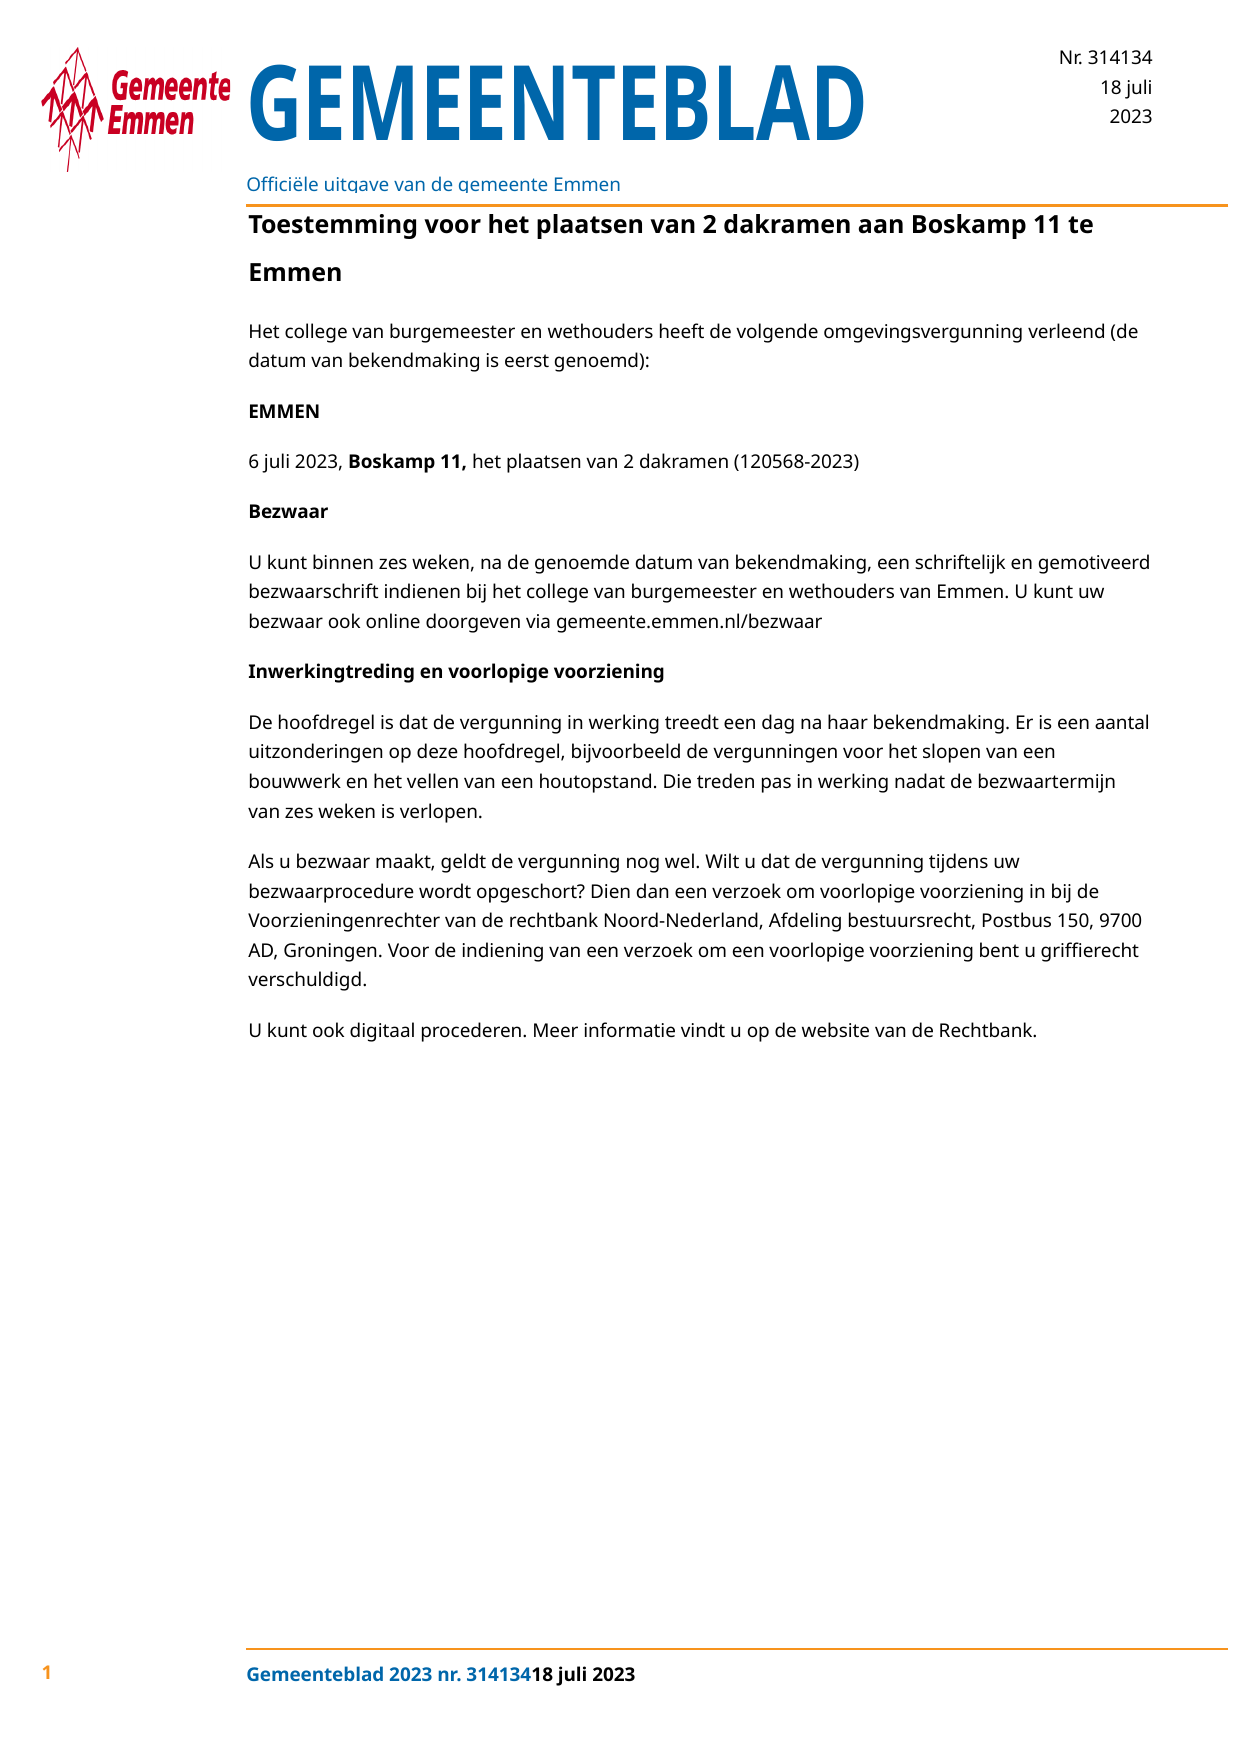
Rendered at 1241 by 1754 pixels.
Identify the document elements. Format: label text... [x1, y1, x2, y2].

text Bezwaar [248, 499, 1152, 524]
text U kunt ook digitaal procederen. Meer informatie vindt u op de website van de Rechtbank. [248, 1017, 1152, 1043]
text De hoofdregel is dat de vergunning in werking treedt een dag na haar bekendmaking. Er is een aantal uitzonderingen op deze hoofdregel, bijvoorbeeld de vergunningen voor het slopen van een bouwwerk en het vellen van een houtopstand. Die treden pas in werking nadat de bezwaartermijn van zes weken is verlopen. [248, 709, 1152, 824]
text EMMEN [248, 398, 1152, 424]
picture [41, 47, 231, 172]
text Als u bezwaar maakt, geldt de vergunning nog wel. Wilt u dat de vergunning tijdens uw bezwaarprocedure wordt opgeschort? Dien dan een verzoek om voorlopige voorziening in bij de Voorzieningenrechter van de rechtbank Noord-Nederland, Afdeling bestuursrecht, Postbus 150, 9700 AD, Groningen. Voor de indiening van een verzoek om een voorlopige voorziening bent u griffierecht verschuldigd. [248, 848, 1152, 992]
text 6 juli 2023, Boskamp 11, het plaatsen van 2 dakramen (120568-2023) [248, 448, 1152, 474]
text Toestemming voor het plaatsen van 2 dakramen aan Boskamp 11 te Emmen [248, 207, 1152, 288]
text Het college van burgemeester en wethouders heeft de volgende omgevingsvergunning verleend (de datum van bekendmaking is eerst genoemd): [248, 318, 1152, 373]
text Inwerkingtreding en voorlopige voorziening [248, 659, 1152, 684]
text U kunt binnen zes weken, na de genoemde datum van bekendmaking, een schriftelijk en gemotiveerd bezwaarschrift indienen bij het college van burgemeester en wethouders van Emmen. U kunt uw bezwaar ook online doorgeven via gemeente.emmen.nl/bezwaar [248, 549, 1152, 634]
